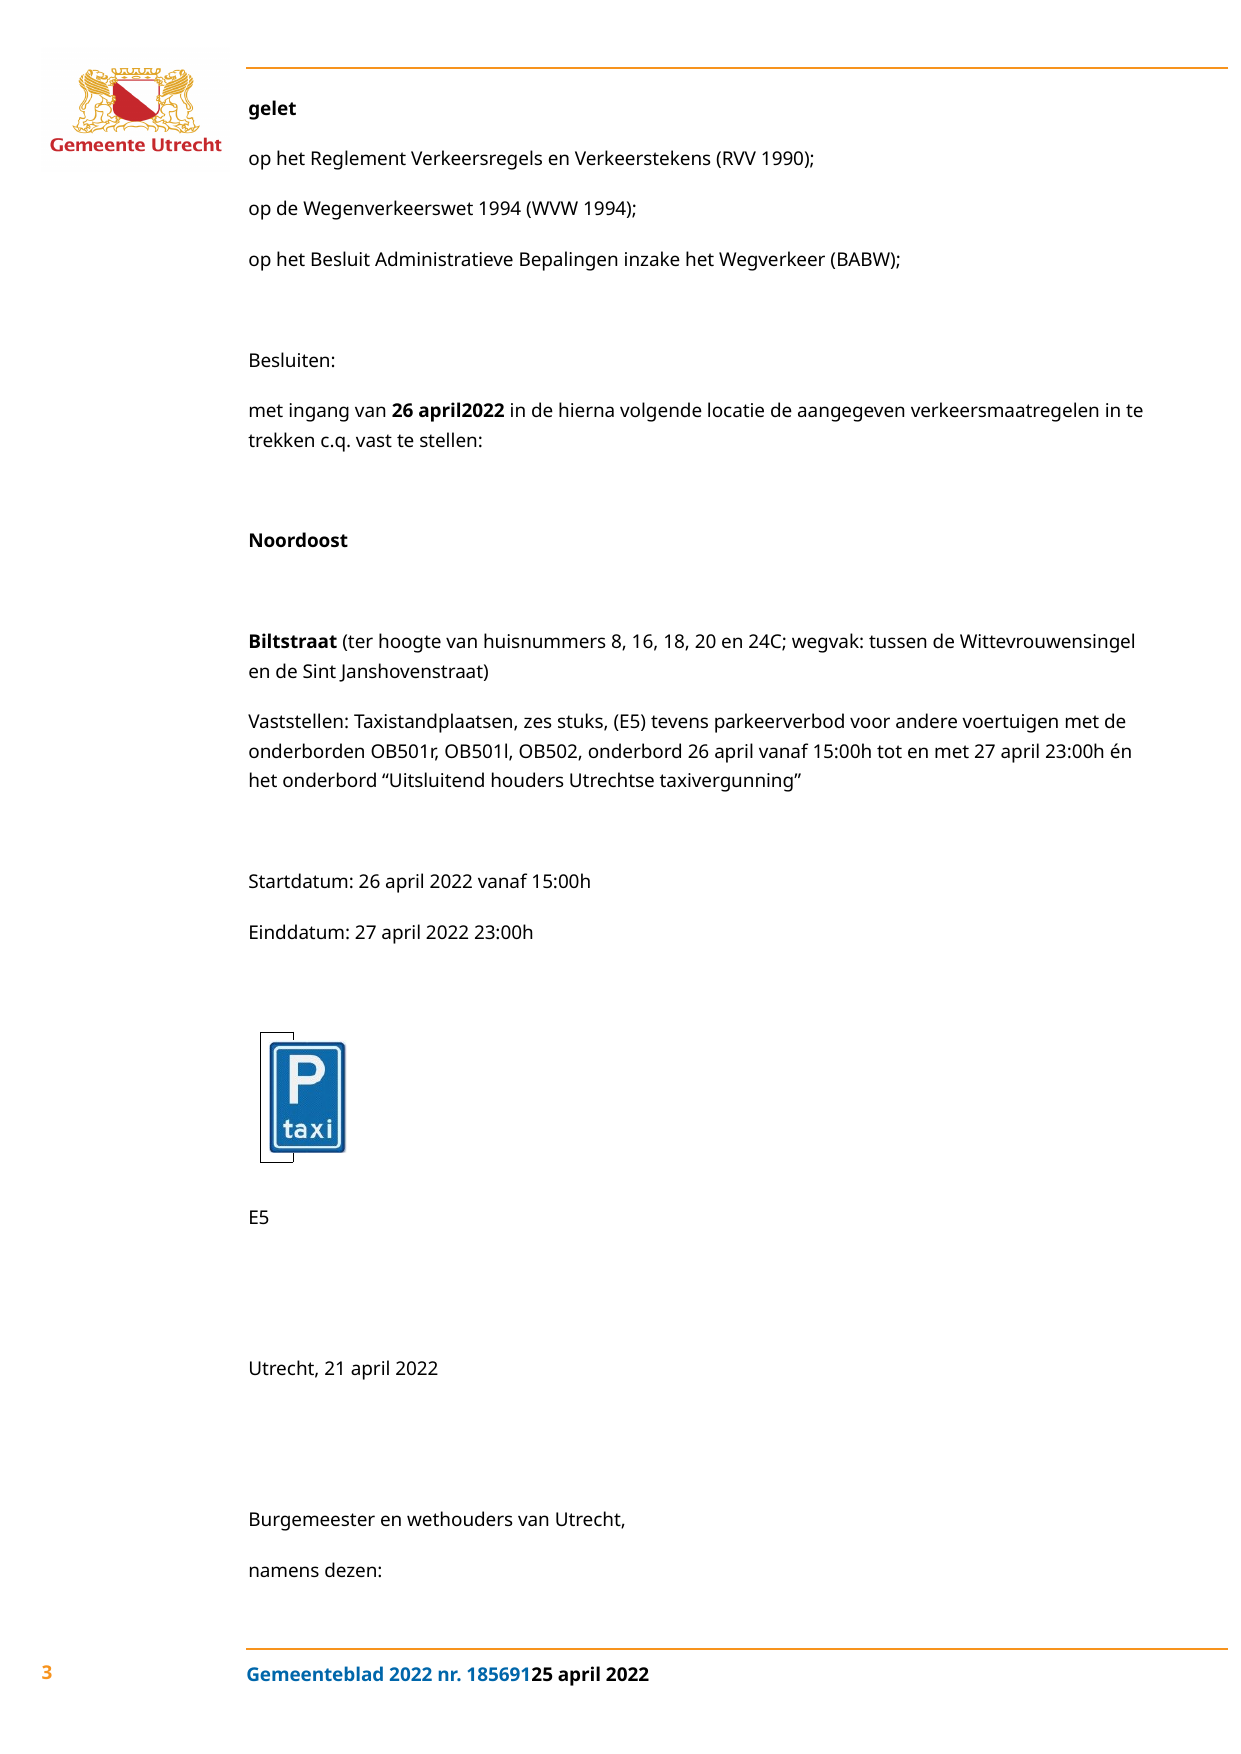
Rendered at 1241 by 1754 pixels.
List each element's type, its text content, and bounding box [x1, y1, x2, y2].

text op het Besluit Administratieve Bepalingen inzake het Wegverkeer (BABW); [248, 246, 1152, 272]
text namens dezen: [248, 1557, 1152, 1583]
text Vaststellen: Taxistandplaatsen, zes stuks, (E5) tevens parkeerverbod voor andere voertuigen met de onderborden OB501r, OB501l, OB502, onderbord 26 april vanaf 15:00h tot en met 27 april 23:00h én het onderbord “Uitsluitend houders Utrechtse taxivergunning” [248, 708, 1152, 793]
text Biltstraat (ter hoogte van huisnummers 8, 16, 18, 20 en 24C; wegvak: tussen de Wittevrouwensingel en de Sint Janshovenstraat) [248, 628, 1152, 684]
text op het Reglement Verkeersregels en Verkeerstekens (RVV 1990); [248, 145, 1152, 171]
picture [41, 47, 231, 172]
text met ingang van 26 april2022 in de hierna volgende locatie de aangegeven verkeersmaatregelen in te trekken c.q. vast te stellen: [248, 397, 1152, 453]
text Noordoost [248, 528, 1152, 553]
text Besluiten: [248, 347, 1152, 373]
text Startdatum: 26 april 2022 vanaf 15:00h [248, 868, 1152, 894]
text op de Wegenverkeerswet 1994 (WVW 1994); [248, 196, 1152, 221]
text E5 [248, 1204, 1152, 1230]
text Einddatum: 27 april 2022 23:00h [248, 919, 1152, 945]
text Utrecht, 21 april 2022 [248, 1355, 1152, 1381]
text gelet [248, 95, 1152, 121]
text Burgemeester en wethouders van Utrecht, [248, 1506, 1152, 1532]
picture [268, 1040, 347, 1153]
